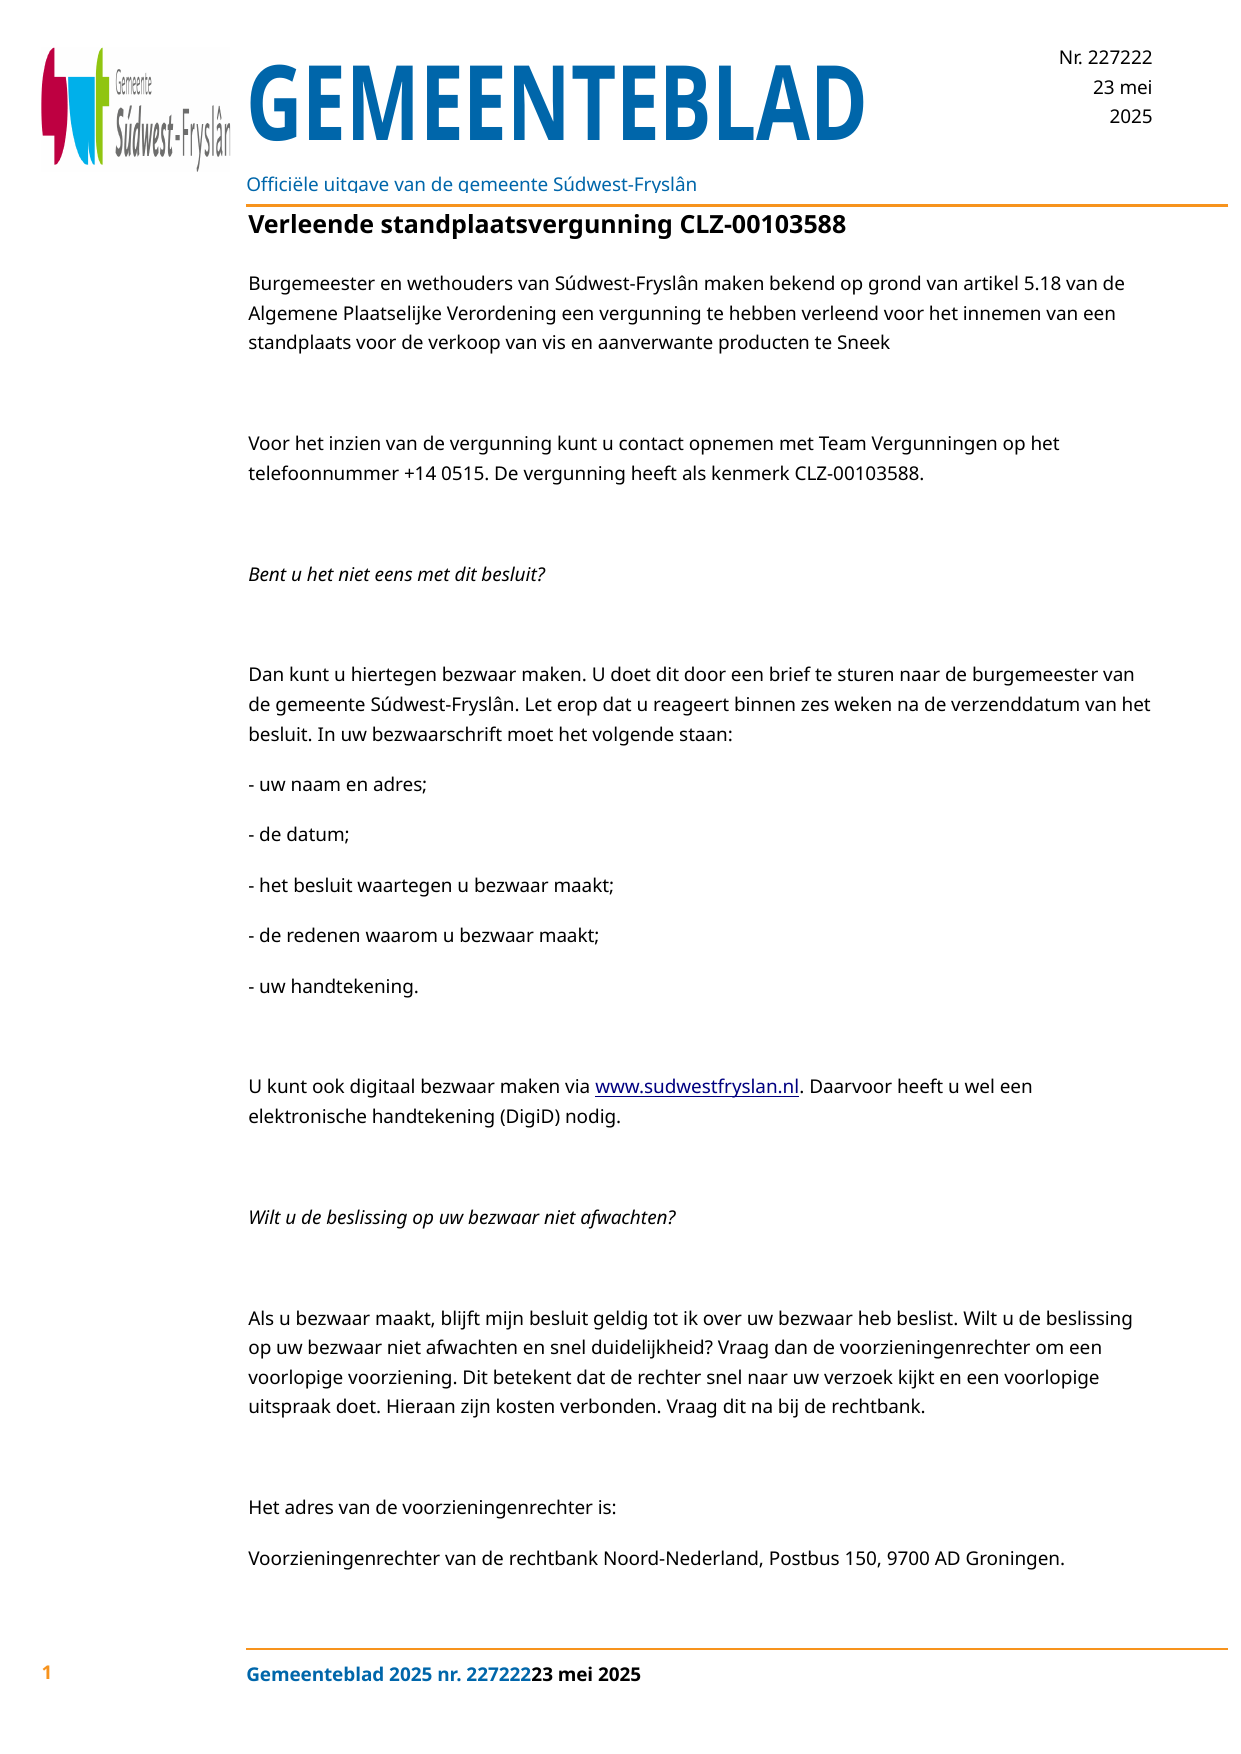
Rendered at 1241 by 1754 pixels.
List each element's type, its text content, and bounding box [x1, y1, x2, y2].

text - de datum; [248, 822, 1152, 847]
text U kunt ook digitaal bezwaar maken via www.sudwestfryslan.nl. Daarvoor heeft u wel een elektronische handtekening (DigiD) nodig. [248, 1074, 1152, 1129]
text - uw handtekening. [248, 973, 1152, 998]
text Wilt u de beslissing op uw bezwaar niet afwachten? [248, 1204, 1152, 1230]
text Burgemeester en wethouders van Súdwest-Fryslân maken bekend op grond van artikel 5.18 van de Algemene Plaatselijke Verordening een vergunning te hebben verleend voor het innemen van een standplaats voor de verkoop van vis en aanverwante producten te Sneek [248, 270, 1152, 355]
text - uw naam en adres; [248, 771, 1152, 797]
text Het adres van de voorzieningenrechter is: [248, 1494, 1152, 1520]
text Voorzieningenrechter van de rechtbank Noord-Nederland, Postbus 150, 9700 AD Groningen. [248, 1545, 1152, 1571]
text Als u bezwaar maakt, blijft mijn besluit geldig tot ik over uw bezwaar heb beslist. Wilt u de beslissing op uw bezwaar niet afwachten en snel duidelijkheid? Vraag dan de voorzieningenrechter om een voorlopige voorziening. Dit betekent dat de rechter snel naar uw verzoek kijkt en een voorlopige uitspraak doet. Hieraan zijn kosten verbonden. Vraag dit na bij de rechtbank. [248, 1305, 1152, 1419]
text Voor het inzien van de vergunning kunt u contact opnemen met Team Vergunningen op het telefoonnummer +14 0515. De vergunning heeft als kenmerk CLZ-00103588. [248, 430, 1152, 486]
text Bent u het niet eens met dit besluit? [248, 561, 1152, 586]
text - het besluit waartegen u bezwaar maakt; [248, 872, 1152, 898]
picture [41, 47, 231, 172]
text - de redenen waarom u bezwaar maakt; [248, 922, 1152, 948]
text Dan kunt u hiertegen bezwaar maken. U doet dit door een brief te sturen naar de burgemeester van de gemeente Súdwest-Fryslân. Let erop dat u reageert binnen zes weken na de verzenddatum van het besluit. In uw bezwaarschrift moet het volgende staan: [248, 662, 1152, 746]
text Verleende standplaatsvergunning CLZ-00103588 [248, 207, 1152, 241]
